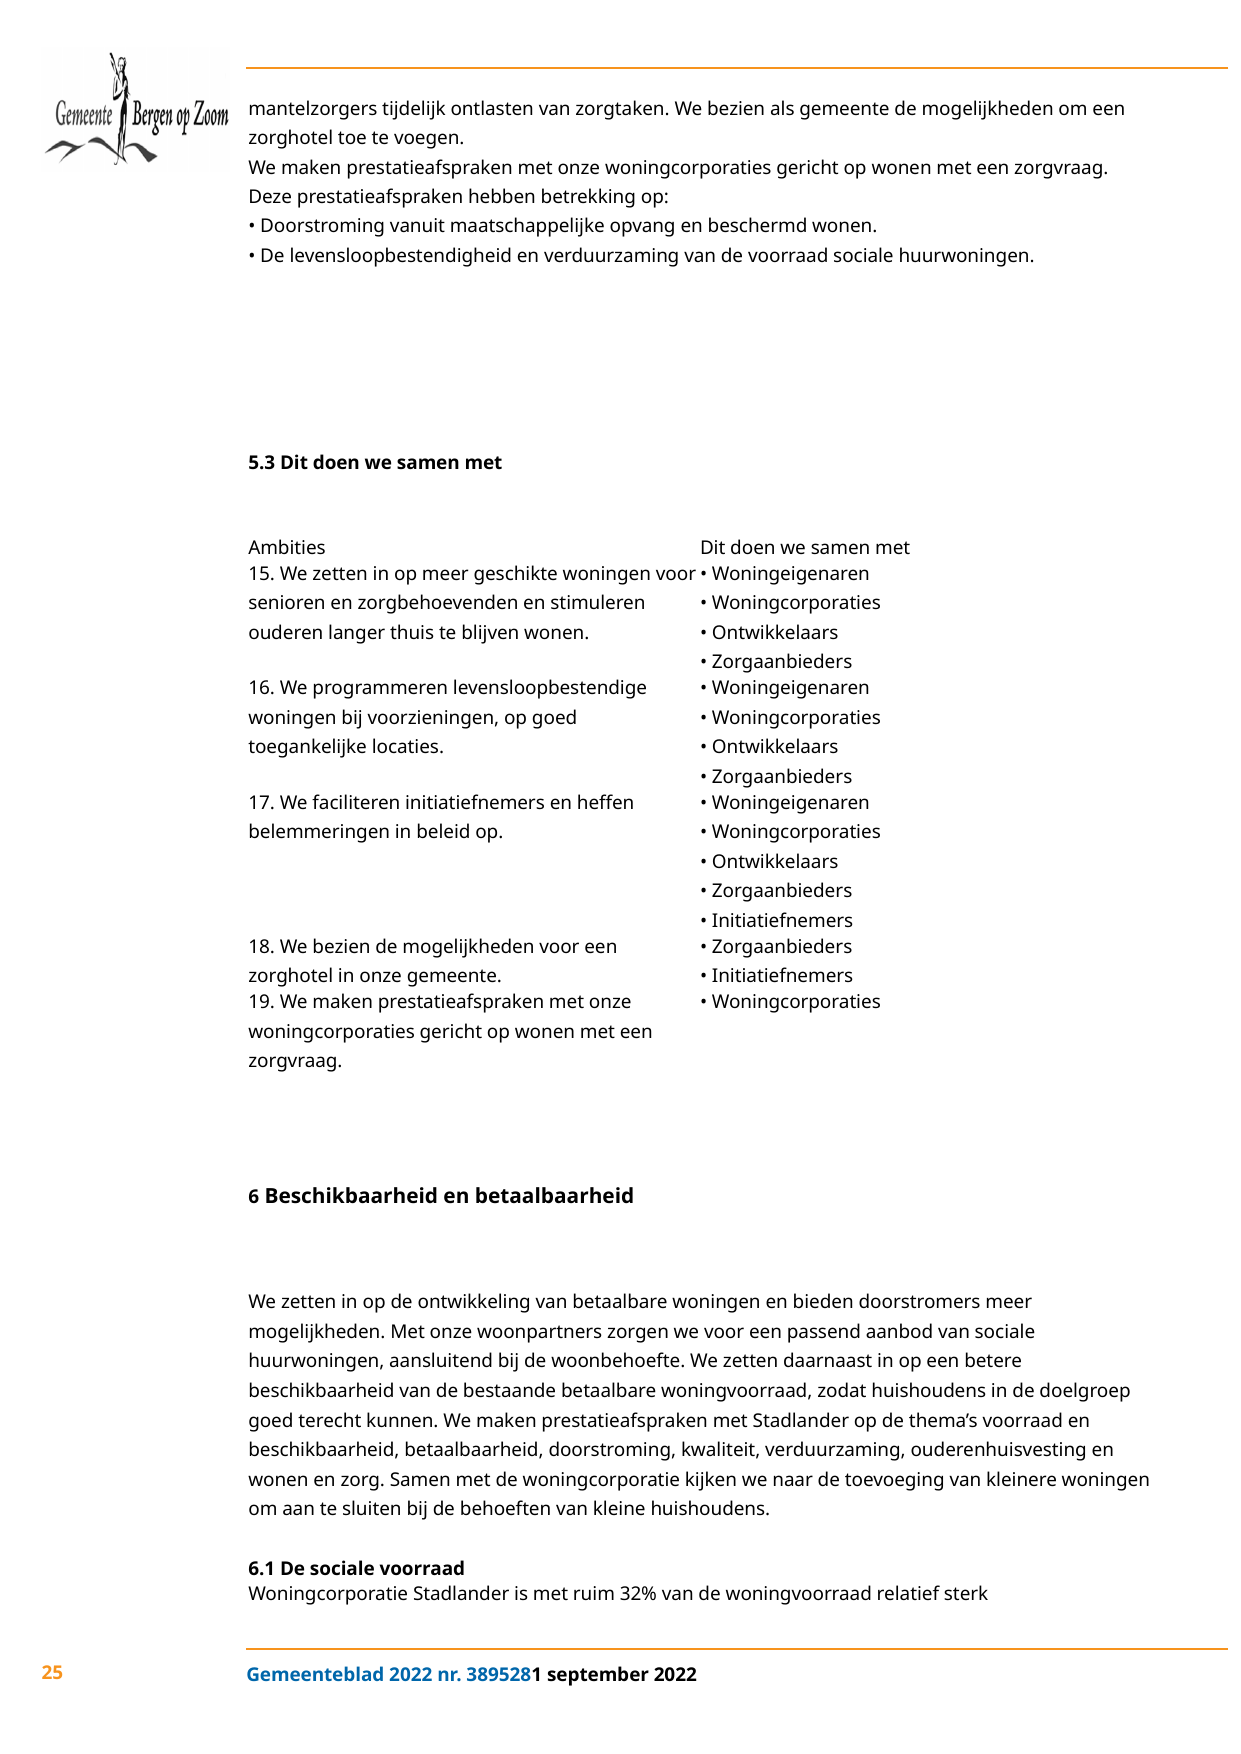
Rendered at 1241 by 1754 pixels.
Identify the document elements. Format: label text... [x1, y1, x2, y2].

text 6.1 De sociale voorraad [248, 1555, 1152, 1581]
table_cell 15. We zetten in op meer geschikte woningen voor senioren en zorgbehoevenden en stimuleren ouderen langer thuis te blijven wonen. [248, 560, 700, 674]
table_cell • Woningeigenaren • Woningcorporaties • Ontwikkelaars • Zorgaanbieders • Initiatiefnemers [700, 789, 1152, 933]
text Woningcorporatie Stadlander is met ruim 32% van de woningvoorraad relatief sterk [248, 1581, 1152, 1606]
text • De levensloopbestendigheid en verduurzaming van de voorraad sociale huurwoningen. [248, 242, 1152, 268]
table_header Ambities [248, 534, 700, 560]
text We zetten in op de ontwikkeling van betaalbare woningen en bieden doorstromers meer mogelijkheden. Met onze woonpartners zorgen we voor een passend aanbod van sociale huurwoningen, aansluitend bij de woonbehoefte. We zetten daarnaast in op een betere beschikbaarheid van de bestaande betaalbare woningvoorraad, zodat huishoudens in de doelgroep goed terecht kunnen. We maken prestatieafspraken met Stadlander op de thema’s voorraad en beschikbaarheid, betaalbaarheid, doorstroming, kwaliteit, verduurzaming, ouderenhuisvesting en wonen en zorg. Samen met de woningcorporatie kijken we naar de toevoeging van kleinere woningen om aan te sluiten bij de behoeften van kleine huishoudens. [248, 1288, 1152, 1521]
text 5.3 Dit doen we samen met [248, 449, 1152, 475]
table_cell 16. We programmeren levensloopbestendige woningen bij voorzieningen, op goed toegankelijke locaties. [248, 675, 700, 789]
table_cell 18. We bezien de mogelijkheden voor een zorghotel in onze gemeente. [248, 933, 700, 988]
text mantelzorgers tijdelijk ontlasten van zorgtaken. We bezien als gemeente de mogelijkheden om een zorghotel toe te voegen. [248, 95, 1152, 150]
table_cell • Woningcorporaties [700, 988, 1152, 1073]
table_cell 19. We maken prestatieafspraken met onze woningcorporaties gericht op wonen met een zorgvraag. [248, 988, 700, 1073]
table_cell • Zorgaanbieders • Initiatiefnemers [700, 933, 1152, 988]
table_header We maken prestatieafspraken met onze woningcorporaties gericht op wonen met een zorgvraag. [248, 154, 1152, 180]
table_header Dit doen we samen met [700, 534, 1152, 560]
text 6 Beschikbaarheid en betaalbaarheid [248, 1181, 1152, 1210]
picture [41, 47, 231, 172]
text • Doorstroming vanuit maatschappelijke opvang en beschermd wonen. [248, 213, 1152, 238]
table_cell • Woningeigenaren • Woningcorporaties • Ontwikkelaars • Zorgaanbieders [700, 675, 1152, 789]
table_cell 17. We faciliteren initiatiefnemers en heffen belemmeringen in beleid op. [248, 789, 700, 933]
text Deze prestatieafspraken hebben betrekking op: [248, 183, 1152, 209]
table_cell • Woningeigenaren • Woningcorporaties • Ontwikkelaars • Zorgaanbieders [700, 560, 1152, 674]
